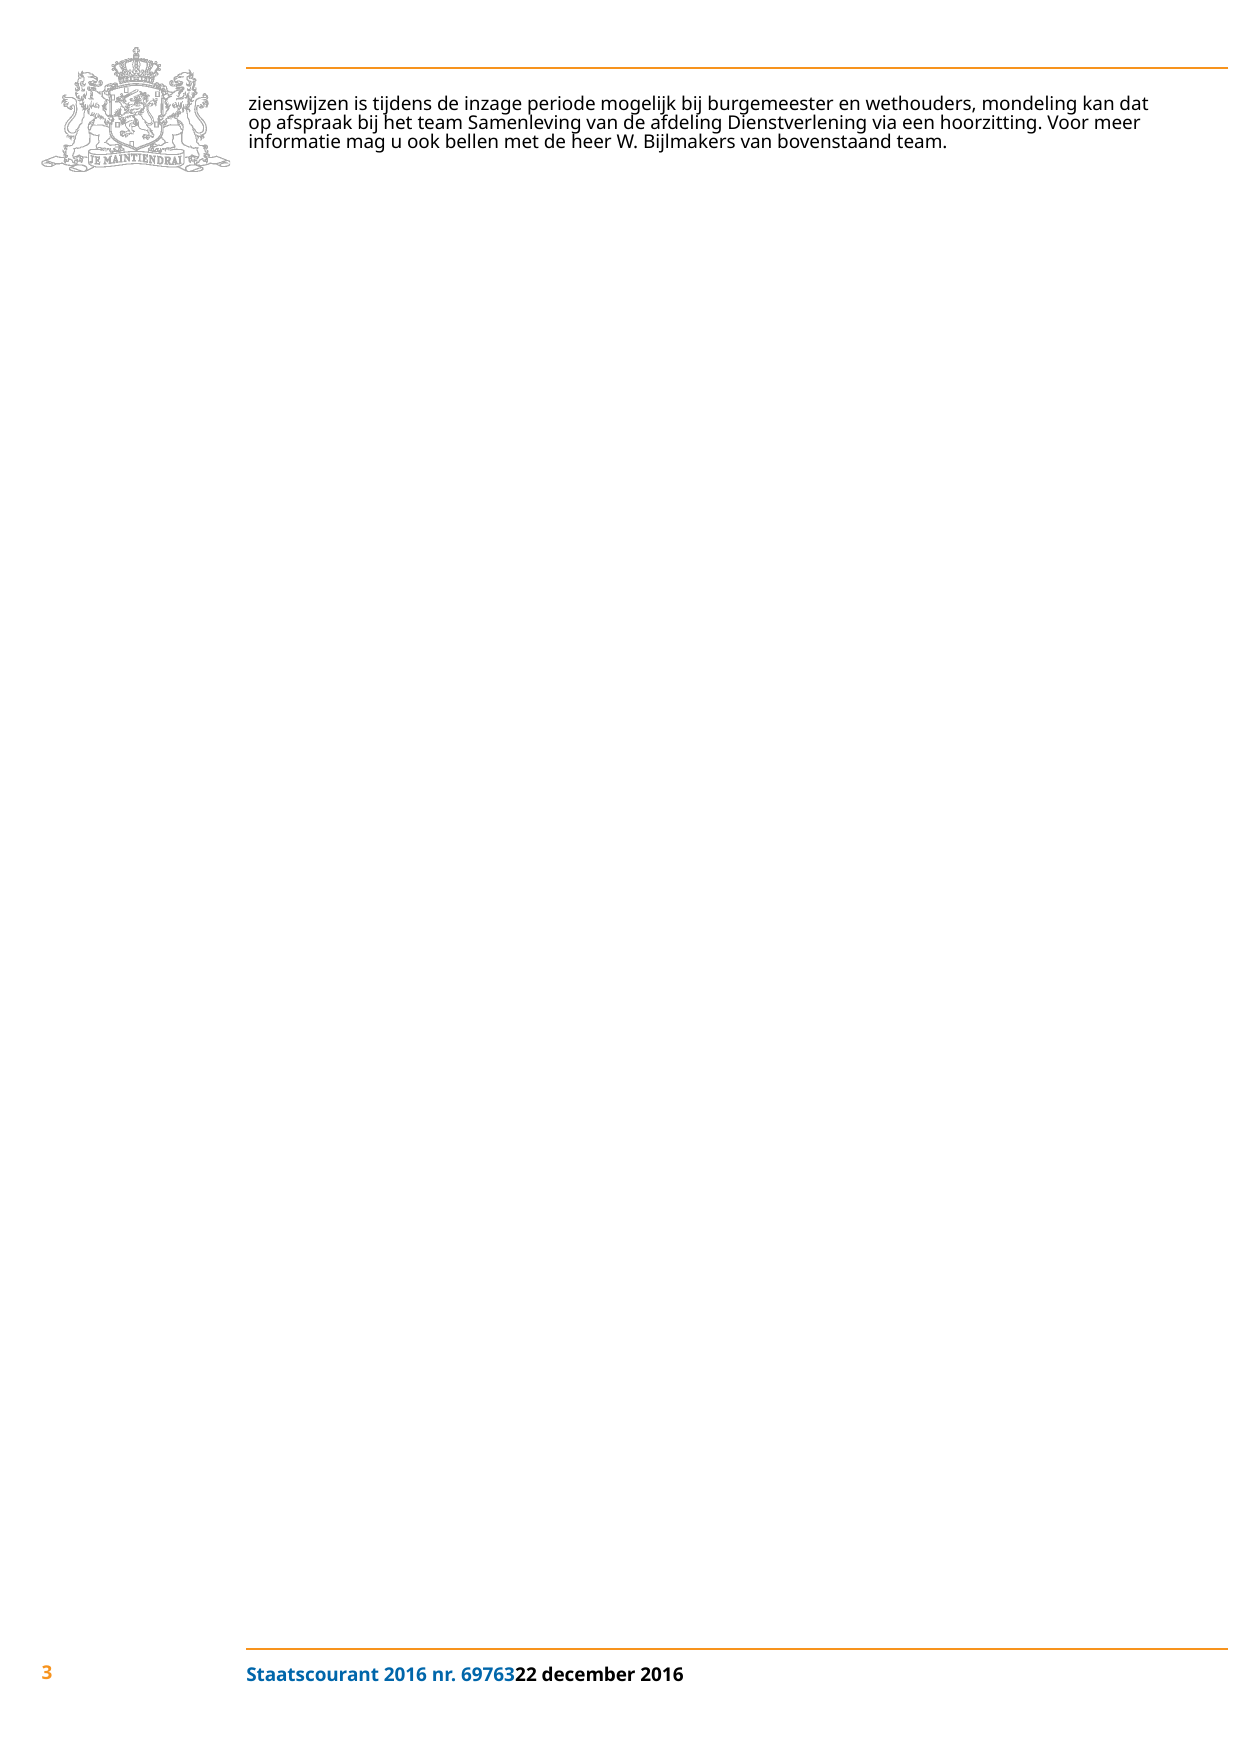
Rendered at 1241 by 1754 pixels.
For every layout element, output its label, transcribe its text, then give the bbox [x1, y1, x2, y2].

picture [41, 47, 231, 172]
text zienswijzen is tijdens de inzage periode mogelijk bij burgemeester en wethouders, mondeling kan dat op afspraak bij het team Samenleving van de afdeling Dienstverlening via een hoorzitting. Voor meer informatie mag u ook bellen met de heer W. Bijlmakers van bovenstaand team. [248, 95, 1152, 153]
